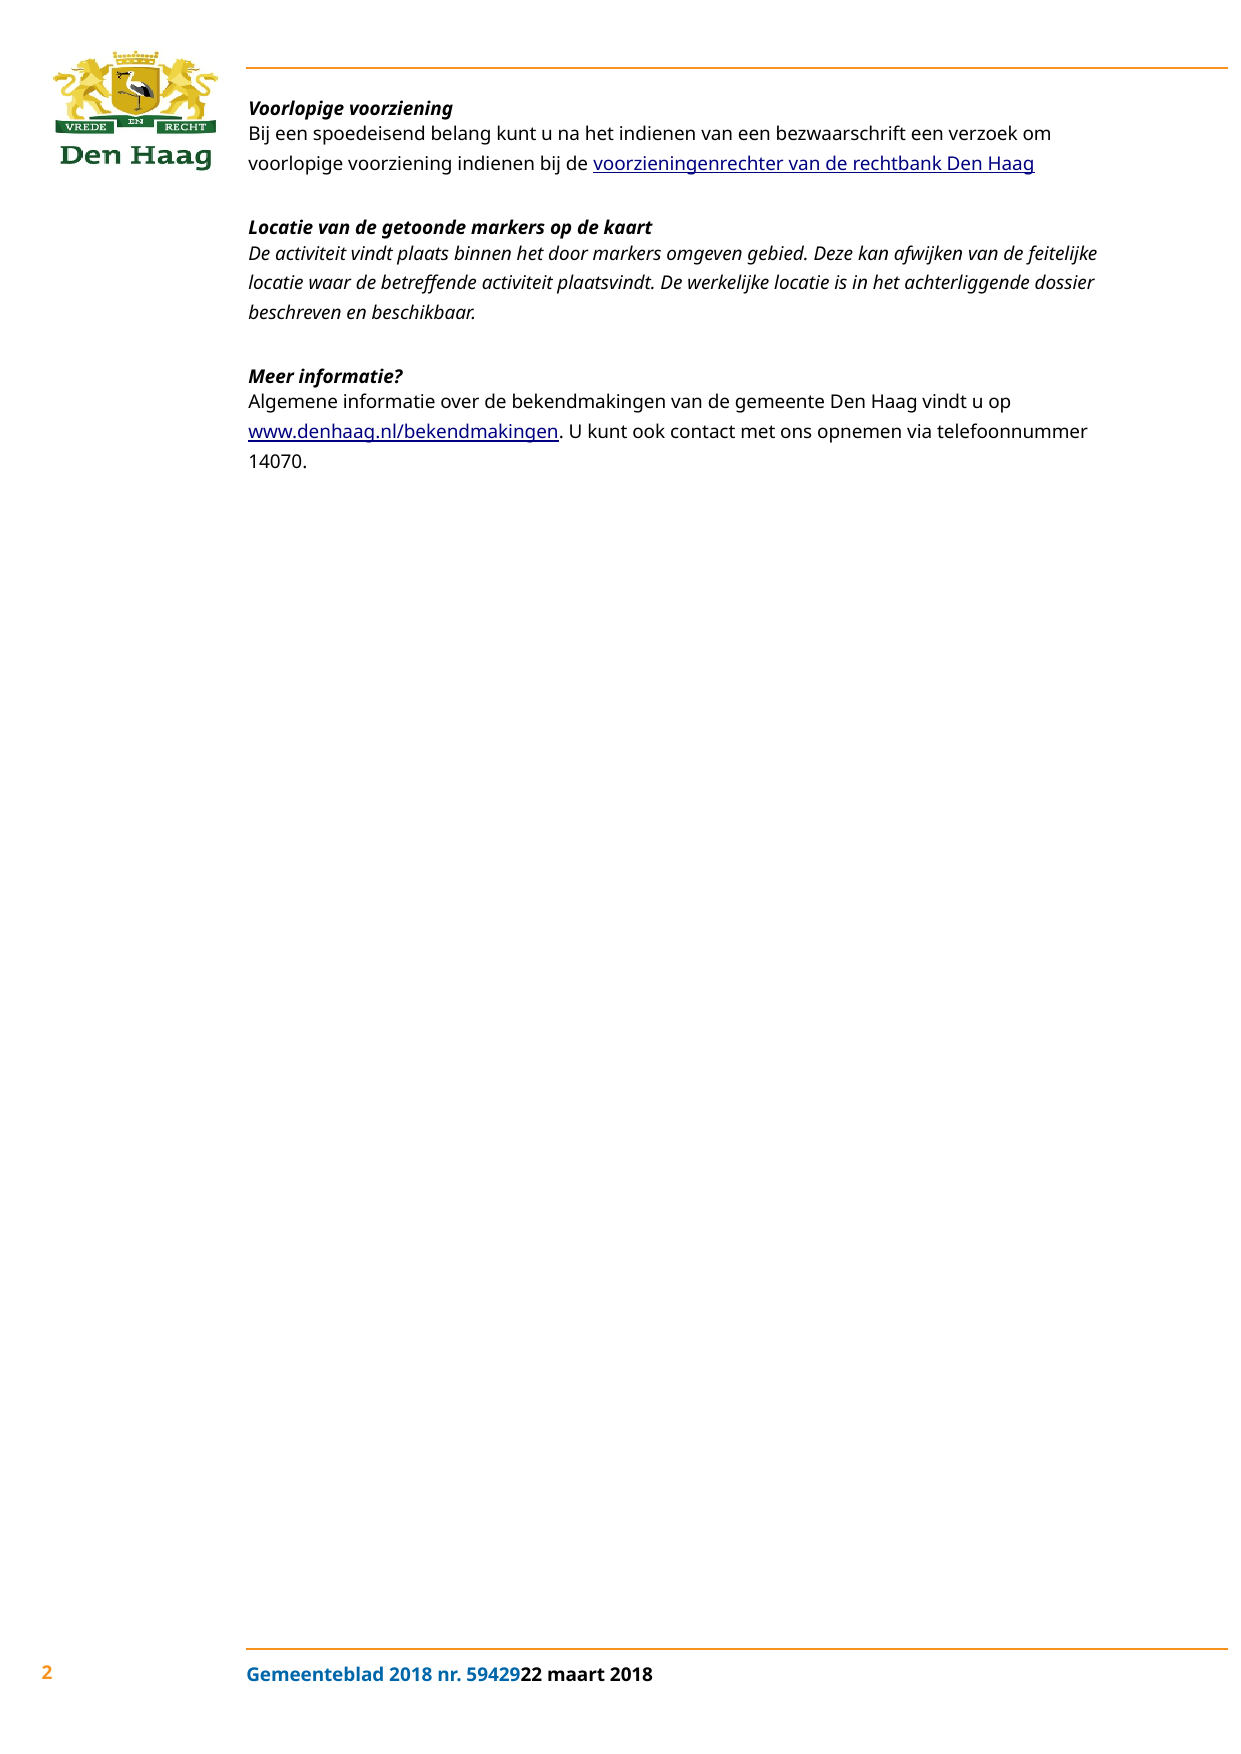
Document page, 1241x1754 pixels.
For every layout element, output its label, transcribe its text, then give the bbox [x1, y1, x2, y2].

text Algemene informatie over de bekendmakingen van de gemeente Den Haag vindt u op www.denhaag.nl/bekendmakingen. U kunt ook contact met ons opnemen via telefoonnummer 14070. [248, 389, 1152, 473]
text Bij een spoedeisend belang kunt u na het indienen van een bezwaarschrift een verzoek om voorlopige voorziening indienen bij de voorzieningenrechter van de rechtbank Den Haag [248, 121, 1152, 176]
picture [41, 47, 231, 172]
text Meer informatie? [248, 363, 1152, 389]
text Voorlopige voorziening [248, 95, 1152, 121]
text Locatie van de getoonde markers op de kaart [248, 214, 1152, 240]
text De activiteit vindt plaats binnen het door markers omgeven gebied. Deze kan afwijken van de feitelijke locatie waar de betreffende activiteit plaatsvindt. De werkelijke locatie is in het achterliggende dossier beschreven en beschikbaar. [248, 240, 1152, 325]
